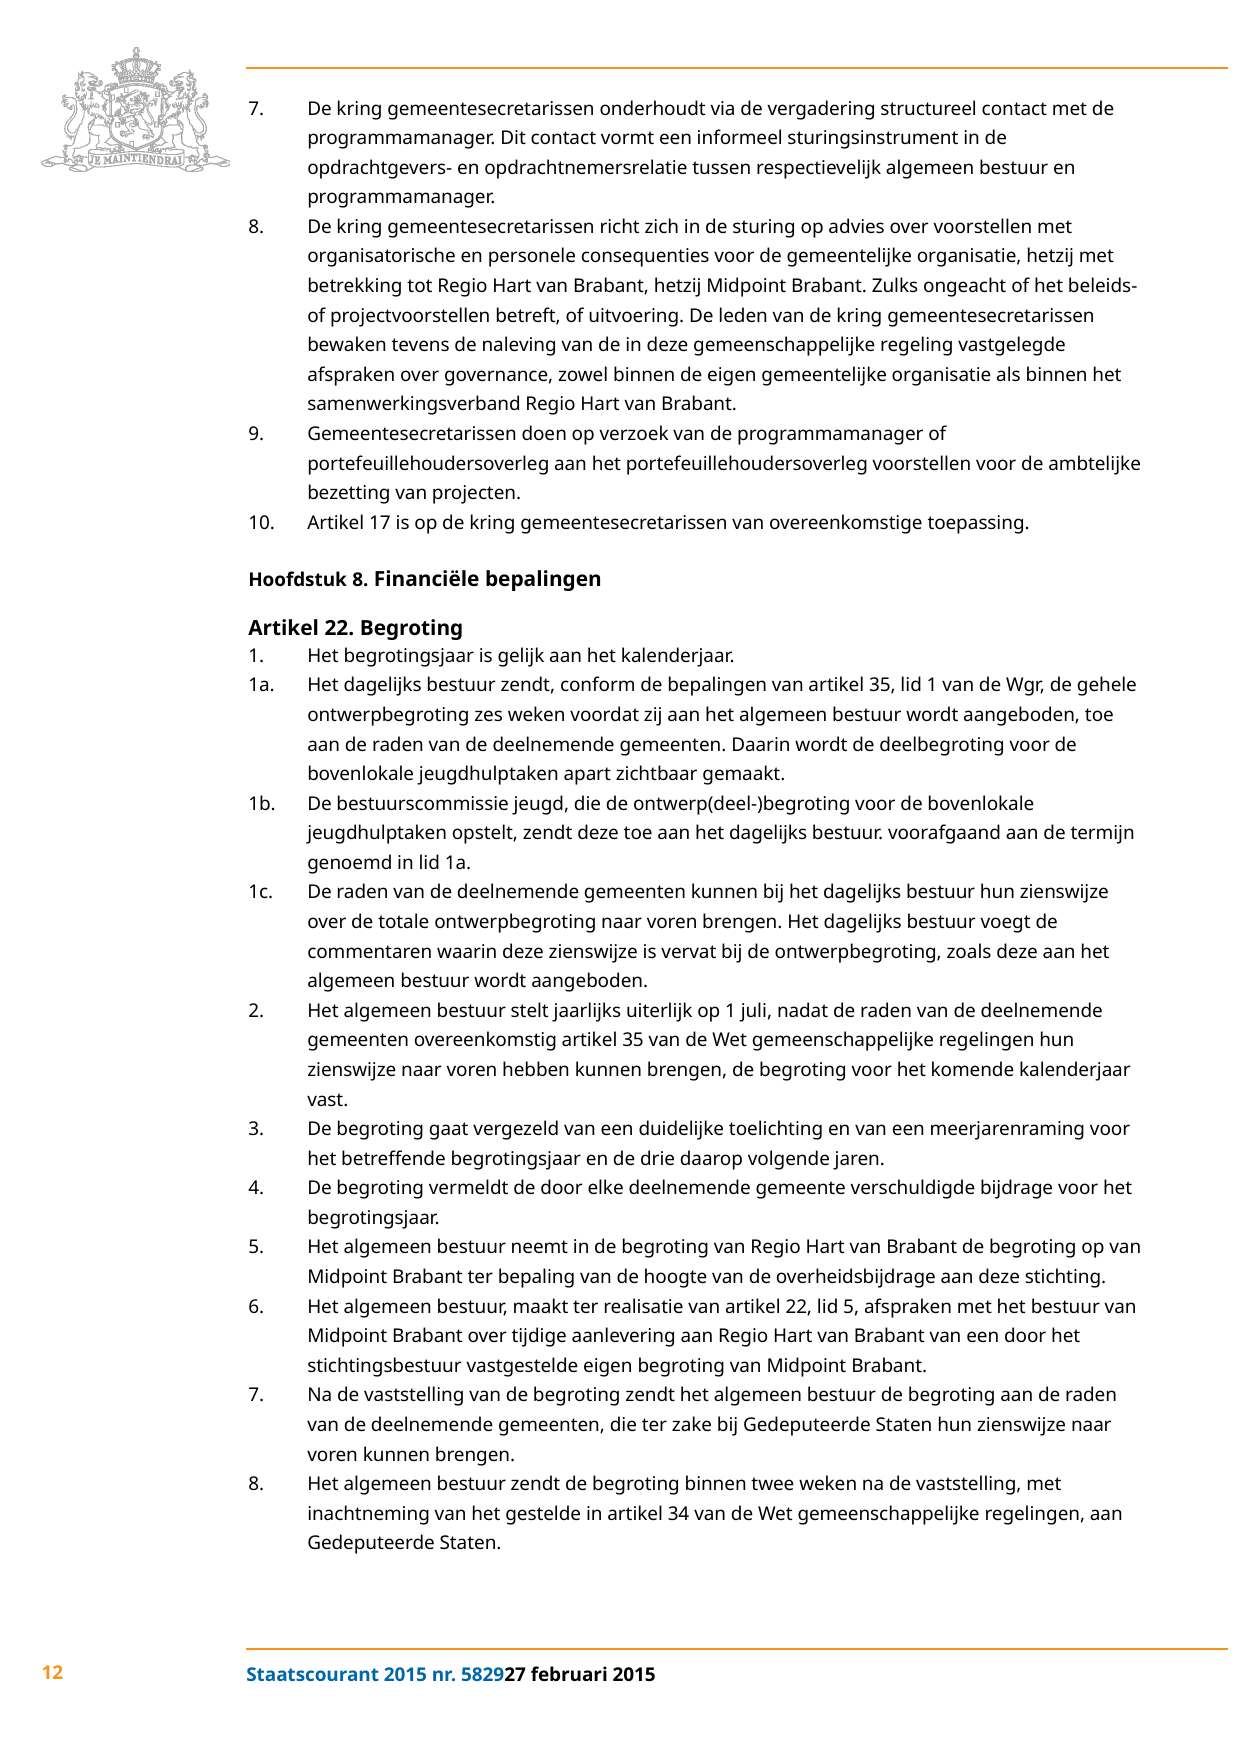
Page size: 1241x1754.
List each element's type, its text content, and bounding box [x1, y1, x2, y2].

list Het dagelijks bestuur zendt, conform de bepalingen van artikel 35, lid 1 van de Wgr, de gehele ontwerpbegroting zes weken voordat zij aan het algemeen bestuur wordt aangeboden, toe aan de raden van de deelnemende gemeenten. Daarin wordt de deelbegroting voor de bovenlokale jeugdhulptaken apart zichtbaar gemaakt. [248, 672, 1152, 786]
list Het algemeen bestuur neemt in de begroting van Regio Hart van Brabant de begroting op van Midpoint Brabant ter bepaling van de hoogte van de overheidsbijdrage aan deze stichting. [248, 1234, 1152, 1289]
list De kring gemeentesecretarissen onderhoudt via de vergadering structureel contact met de programmamanager. Dit contact vormt een informeel sturingsinstrument in de opdrachtgevers- en opdrachtnemersrelatie tussen respectievelijk algemeen bestuur en programmamanager. [248, 95, 1152, 209]
list Het algemeen bestuur, maakt ter realisatie van artikel 22, lid 5, afspraken met het bestuur van Midpoint Brabant over tijdige aanlevering aan Regio Hart van Brabant van een door het stichtingsbestuur vastgestelde eigen begroting van Midpoint Brabant. [248, 1293, 1152, 1378]
list De begroting vermeldt de door elke deelnemende gemeente verschuldigde bijdrage voor het begrotingsjaar. [248, 1174, 1152, 1230]
list Artikel 17 is op de kring gemeentesecretarissen van overeenkomstige toepassing. [248, 509, 1152, 535]
list Gemeentesecretarissen doen op verzoek van de programmamanager of portefeuillehoudersoverleg aan het portefeuillehoudersoverleg voorstellen voor de ambtelijke bezetting van projecten. [248, 420, 1152, 505]
list Het algemeen bestuur stelt jaarlijks uiterlijk op 1 juli, nadat de raden van de deelnemende gemeenten overeenkomstig artikel 35 van de Wet gemeenschappelijke regelingen hun zienswijze naar voren hebben kunnen brengen, de begroting voor het komende kalenderjaar vast. [248, 997, 1152, 1111]
list De begroting gaat vergezeld van een duidelijke toelichting en van een meerjarenraming voor het betreffende begrotingsjaar en de drie daarop volgende jaren. [248, 1115, 1152, 1171]
list De raden van de deelnemende gemeenten kunnen bij het dagelijks bestuur hun zienswijze over de totale ontwerpbegroting naar voren brengen. Het dagelijks bestuur voegt de commentaren waarin deze zienswijze is vervat bij de ontwerpbegroting, zoals deze aan het algemeen bestuur wordt aangeboden. [248, 879, 1152, 993]
text Hoofdstuk 8. Financiële bepalingen [248, 564, 1152, 593]
text Artikel 22. Begroting [248, 613, 1152, 642]
list Na de vaststelling van de begroting zendt het algemeen bestuur de begroting aan de raden van de deelnemende gemeenten, die ter zake bij Gedeputeerde Staten hun zienswijze naar voren kunnen brengen. [248, 1382, 1152, 1466]
picture [41, 47, 231, 172]
list Het begrotingsjaar is gelijk aan het kalenderjaar. [248, 642, 1152, 668]
list Het algemeen bestuur zendt de begroting binnen twee weken na de vaststelling, met inachtneming van het gestelde in artikel 34 van de Wet gemeenschappelijke regelingen, aan Gedeputeerde Staten. [248, 1470, 1152, 1555]
list De bestuurscommissie jeugd, die de ontwerp(deel-)begroting voor de bovenlokale jeugdhulptaken opstelt, zendt deze toe aan het dagelijks bestuur. voorafgaand aan de termijn genoemd in lid 1a. [248, 790, 1152, 875]
list De kring gemeentesecretarissen richt zich in de sturing op advies over voorstellen met organisatorische en personele consequenties voor de gemeentelijke organisatie, hetzij met betrekking tot Regio Hart van Brabant, hetzij Midpoint Brabant. Zulks ongeacht of het beleids- of projectvoorstellen betreft, of uitvoering. De leden van de kring gemeentesecretarissen bewaken tevens de naleving van de in deze gemeenschappelijke regeling vastgelegde afspraken over governance, zowel binnen de eigen gemeentelijke organisatie als binnen het samenwerkingsverband Regio Hart van Brabant. [248, 213, 1152, 416]
